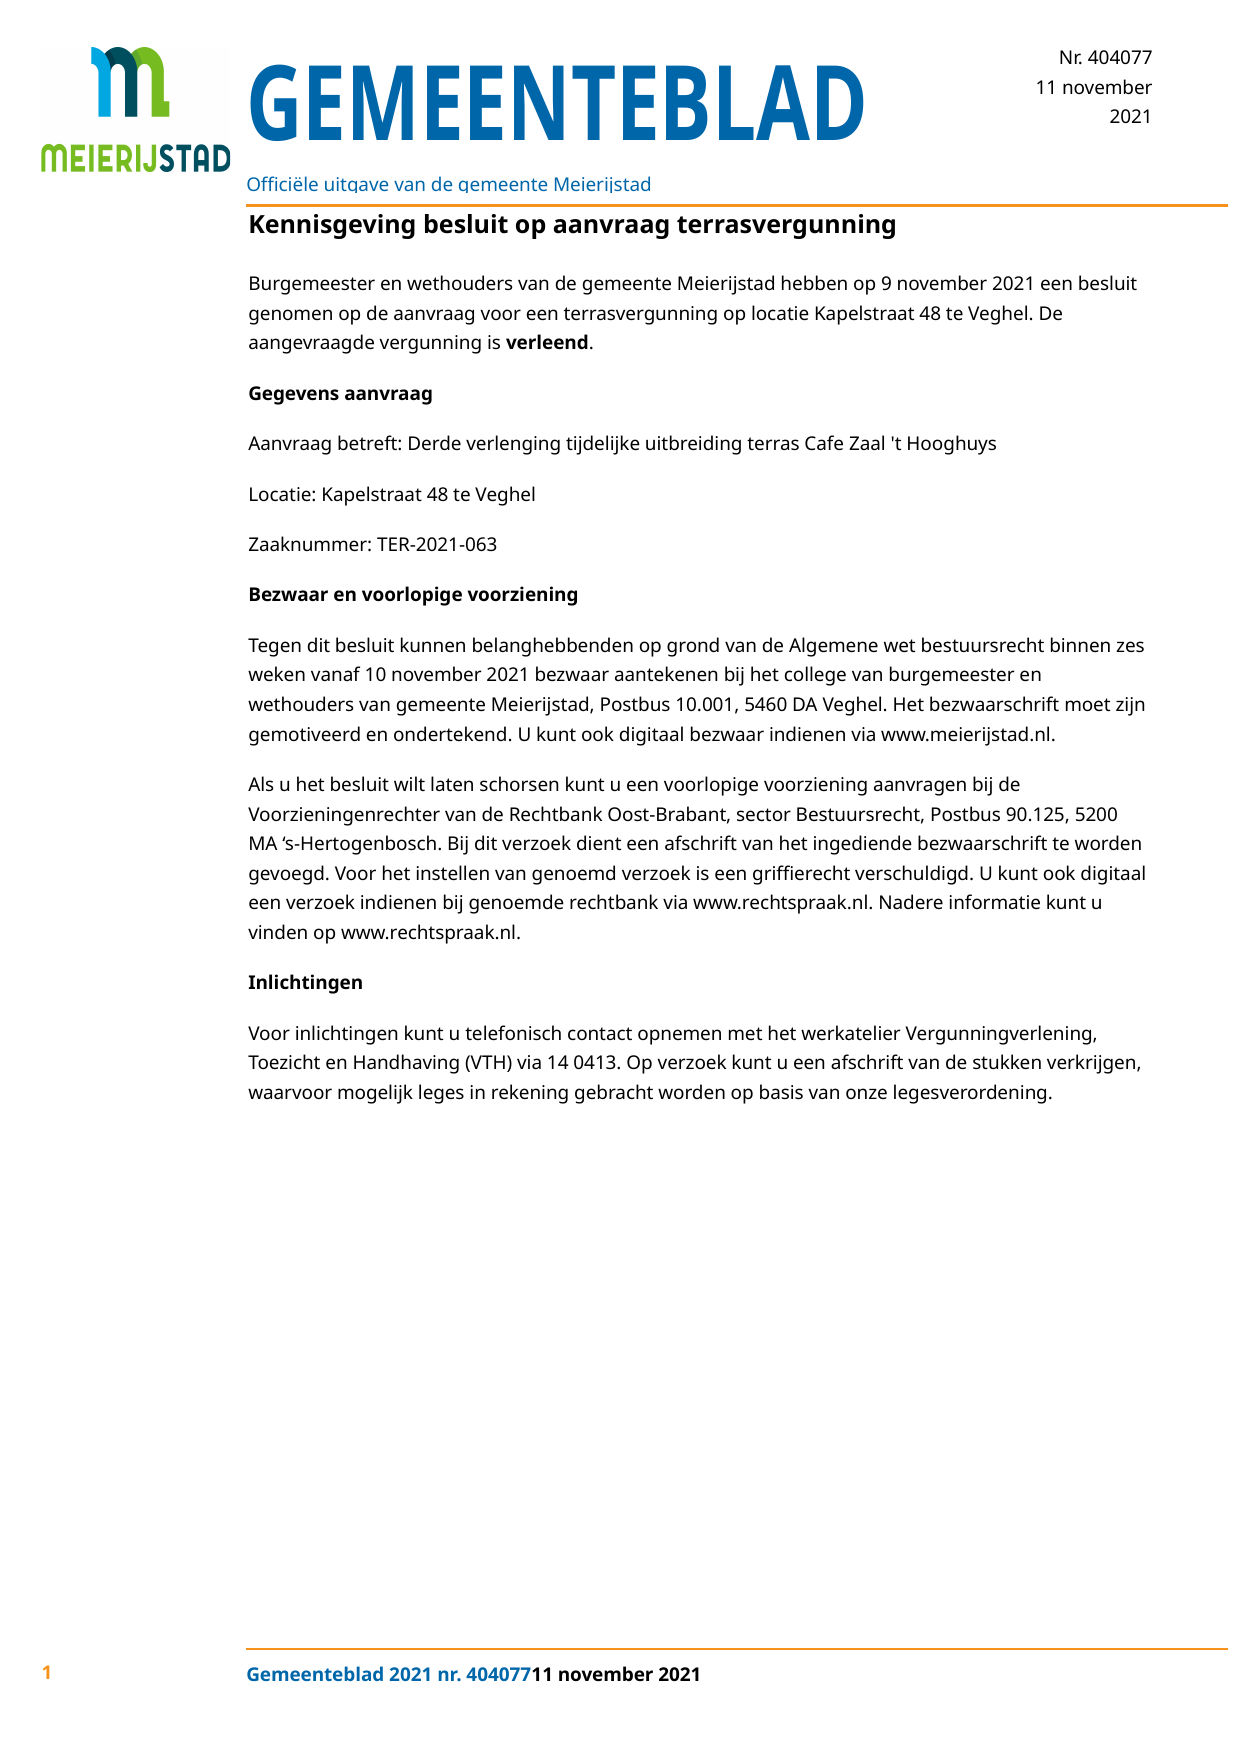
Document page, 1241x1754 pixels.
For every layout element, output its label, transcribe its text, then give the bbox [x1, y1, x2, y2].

text Inlichtingen [248, 969, 1152, 995]
text Zaaknummer: TER-2021-063 [248, 531, 1152, 557]
text Aanvraag betreft: Derde verlenging tijdelijke uitbreiding terras Cafe Zaal 't Hooghuys [248, 430, 1152, 456]
text Gegevens aanvraag [248, 380, 1152, 406]
text Burgemeester en wethouders van de gemeente Meierijstad hebben op 9 november 2021 een besluit genomen op de aanvraag voor een terrasvergunning op locatie Kapelstraat 48 te Veghel. De aangevraagde vergunning is verleend. [248, 270, 1152, 355]
text Locatie: Kapelstraat 48 te Veghel [248, 481, 1152, 506]
text Als u het besluit wilt laten schorsen kunt u een voorlopige voorziening aanvragen bij de Voorzieningenrechter van de Rechtbank Oost-Brabant, sector Bestuursrecht, Postbus 90.125, 5200 MA ‘s-Hertogenbosch. Bij dit verzoek dient een afschrift van het ingediende bezwaarschrift te worden gevoegd. Voor het instellen van genoemd verzoek is een griffierecht verschuldigd. U kunt ook digitaal een verzoek indienen bij genoemde rechtbank via www.rechtspraak.nl. Nadere informatie kunt u vinden op www.rechtspraak.nl. [248, 771, 1152, 945]
text Tegen dit besluit kunnen belanghebbenden op grond van de Algemene wet bestuursrecht binnen zes weken vanaf 10 november 2021 bezwaar aantekenen bij het college van burgemeester en wethouders van gemeente Meierijstad, Postbus 10.001, 5460 DA Veghel. Het bezwaarschrift moet zijn gemotiveerd en ondertekend. U kunt ook digitaal bezwaar indienen via www.meierijstad.nl. [248, 632, 1152, 746]
text Bezwaar en voorlopige voorziening [248, 582, 1152, 607]
picture [41, 47, 231, 172]
text Kennisgeving besluit op aanvraag terrasvergunning [248, 207, 1152, 241]
text Voor inlichtingen kunt u telefonisch contact opnemen met het werkatelier Vergunningverlening, Toezicht en Handhaving (VTH) via 14 0413. Op verzoek kunt u een afschrift van de stukken verkrijgen, waarvoor mogelijk leges in rekening gebracht worden op basis van onze legesverordening. [248, 1020, 1152, 1105]
